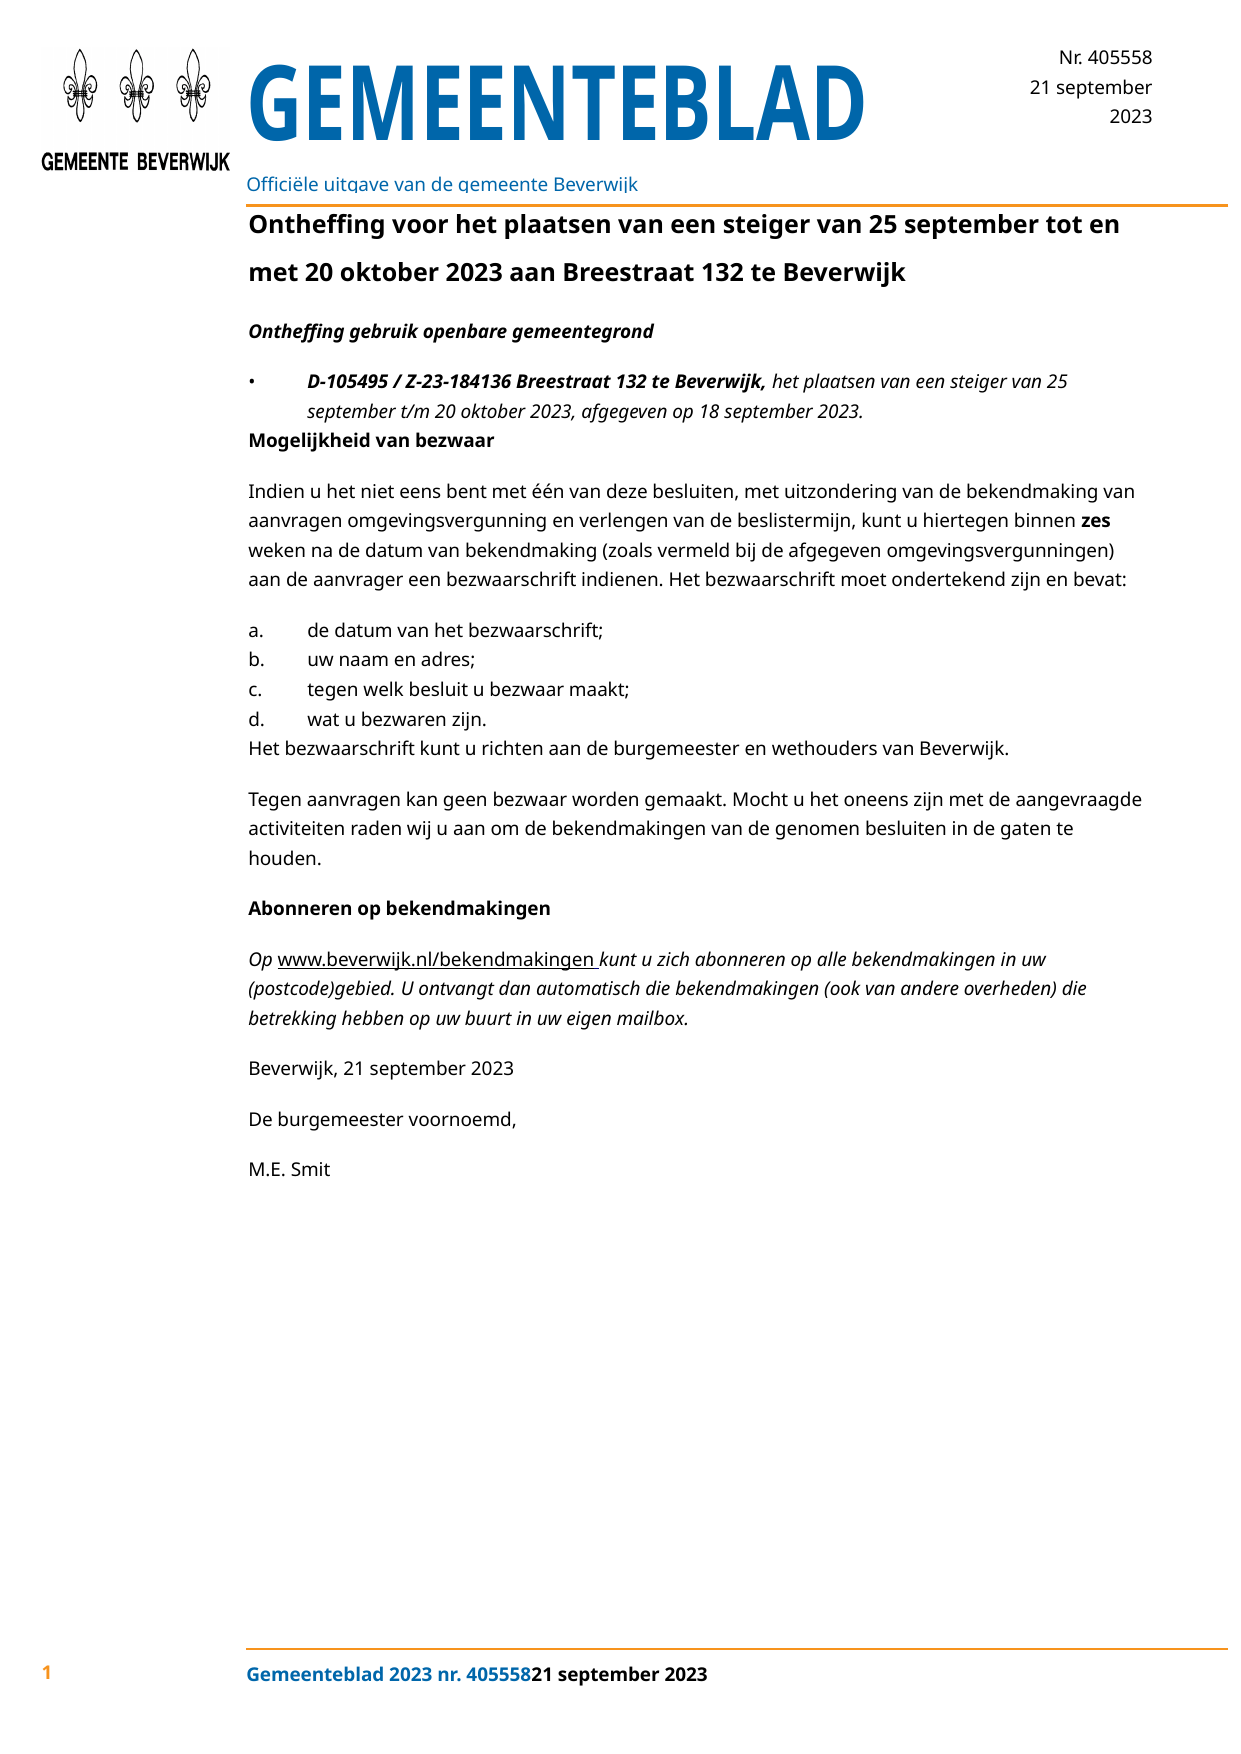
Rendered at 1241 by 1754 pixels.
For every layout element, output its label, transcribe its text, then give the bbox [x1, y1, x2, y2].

text De burgemeester voornoemd, [248, 1106, 1152, 1132]
text Abonneren op bekendmakingen [248, 895, 1152, 921]
list tegen welk besluit u bezwaar maakt; [248, 676, 1152, 702]
text M.E. Smit [248, 1156, 1152, 1182]
list de datum van het bezwaarschrift; [248, 617, 1152, 643]
text Ontheffing voor het plaatsen van een steiger van 25 september tot en met 20 oktober 2023 aan Breestraat 132 te Beverwijk [248, 207, 1152, 288]
text Indien u het niet eens bent met één van deze besluiten, met uitzondering van de bekendmaking van aanvragen omgevingsvergunning en verlengen van de beslistermijn, kunt u hiertegen binnen zes weken na de datum van bekendmaking (zoals vermeld bij de afgegeven omgevingsvergunningen) aan de aanvrager een bezwaarschrift indienen. Het bezwaarschrift moet ondertekend zijn en bevat: [248, 478, 1152, 592]
text Ontheffing gebruik openbare gemeentegrond [248, 318, 1152, 344]
list D-105495 / Z-23-184136 Breestraat 132 te Beverwijk, het plaatsen van een steiger van 25 september t/m 20 oktober 2023, afgegeven op 18 september 2023. [248, 368, 1152, 424]
text Het bezwaarschrift kunt u richten aan de burgemeester en wethouders van Beverwijk. [248, 735, 1152, 761]
picture [41, 47, 231, 172]
text Mogelijkheid van bezwaar [248, 427, 1152, 453]
text Tegen aanvragen kan geen bezwaar worden gemaakt. Mocht u het oneens zijn met de aangevraagde activiteiten raden wij u aan om de bekendmakingen van de genomen besluiten in de gaten te houden. [248, 786, 1152, 871]
text Beverwijk, 21 september 2023 [248, 1055, 1152, 1081]
list uw naam en adres; [248, 647, 1152, 672]
text Op www.beverwijk.nl/bekendmakingen kunt u zich abonneren op alle bekendmakingen in uw (postcode)gebied. U ontvangt dan automatisch die bekendmakingen (ook van andere overheden) die betrekking hebben op uw buurt in uw eigen mailbox. [248, 946, 1152, 1031]
list wat u bezwaren zijn. [248, 706, 1152, 732]
